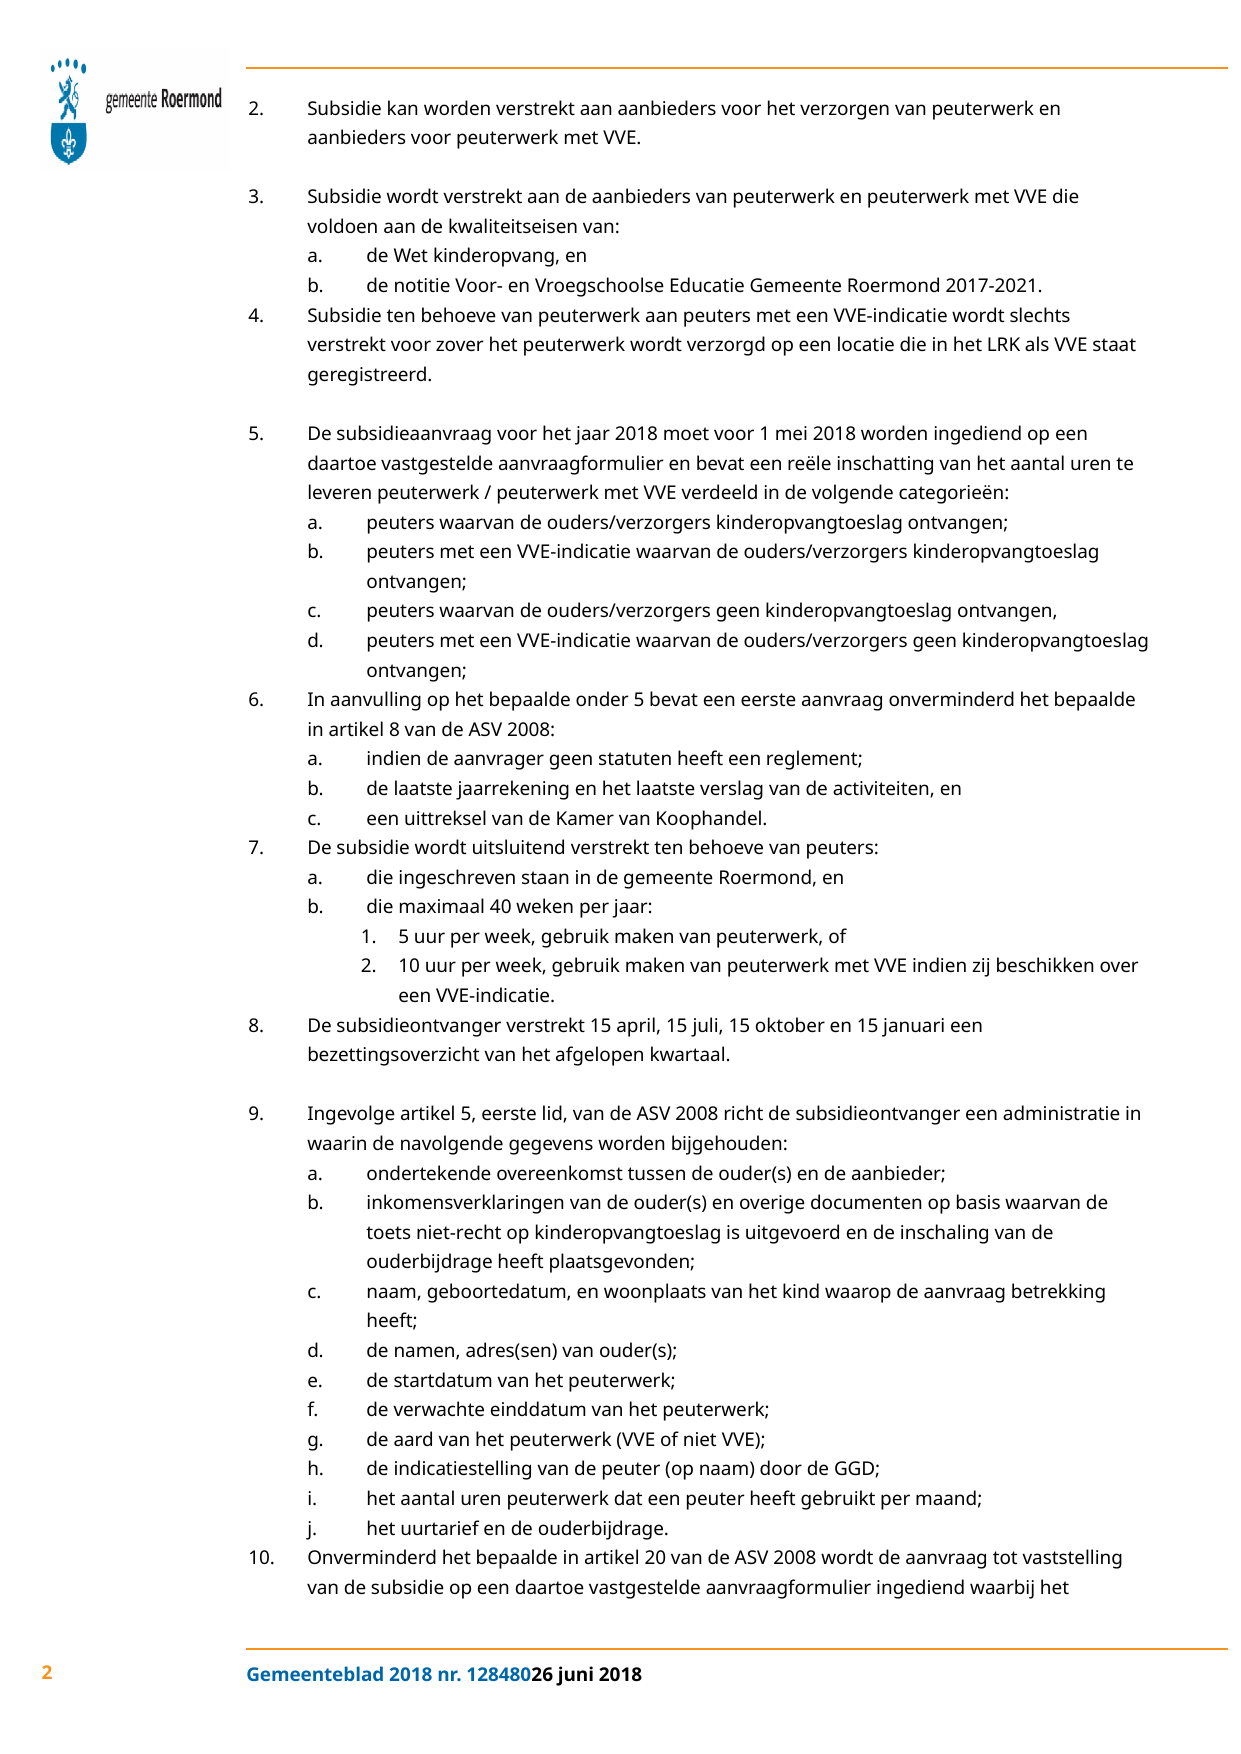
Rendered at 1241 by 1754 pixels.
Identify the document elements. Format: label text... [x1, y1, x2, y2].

list Subsidie kan worden verstrekt aan aanbieders voor het verzorgen van peuterwerk en aanbieders voor peuterwerk met VVE. [248, 95, 1152, 150]
list peuters met een VVE-indicatie waarvan de ouders/verzorgers kinderopvangtoeslag ontvangen; [307, 538, 1152, 594]
list De subsidieontvanger verstrekt 15 april, 15 juli, 15 oktober en 15 januari een bezettingsoverzicht van het afgelopen kwartaal. [248, 1012, 1152, 1067]
list peuters waarvan de ouders/verzorgers geen kinderopvangtoeslag ontvangen, [307, 598, 1152, 623]
list peuters met een VVE-indicatie waarvan de ouders/verzorgers geen kinderopvangtoeslag ontvangen; [307, 627, 1152, 683]
list het aantal uren peuterwerk dat een peuter heeft gebruikt per maand; [307, 1485, 1152, 1511]
list de indicatiestelling van de peuter (op naam) door de GGD; [307, 1456, 1152, 1481]
list 10 uur per week, gebruik maken van peuterwerk met VVE indien zij beschikken over een VVE-indicatie. [361, 953, 1152, 1008]
list die ingeschreven staan in de gemeente Roermond, en [307, 864, 1152, 890]
picture [41, 47, 231, 172]
list 5 uur per week, gebruik maken van peuterwerk, of [361, 923, 1152, 949]
list De subsidieaanvraag voor het jaar 2018 moet voor 1 mei 2018 worden ingediend op een daartoe vastgestelde aanvraagformulier en bevat een reële inschatting van het aantal uren te leveren peuterwerk / peuterwerk met VVE verdeeld in de volgende categorieën: [248, 420, 1152, 505]
list een uittreksel van de Kamer van Koophandel. [307, 805, 1152, 831]
list indien de aanvrager geen statuten heeft een reglement; [307, 746, 1152, 771]
list Subsidie ten behoeve van peuterwerk aan peuters met een VVE-indicatie wordt slechts verstrekt voor zover het peuterwerk wordt verzorgd op een locatie die in het LRK als VVE staat geregistreerd. [248, 302, 1152, 387]
list Subsidie wordt verstrekt aan de aanbieders van peuterwerk en peuterwerk met VVE die voldoen aan de kwaliteitseisen van: [248, 183, 1152, 239]
list de notitie Voor- en Vroegschoolse Educatie Gemeente Roermond 2017-2021. [307, 272, 1152, 298]
list de startdatum van het peuterwerk; [307, 1367, 1152, 1393]
list naam, geboortedatum, en woonplaats van het kind waarop de aanvraag betrekking heeft; [307, 1278, 1152, 1333]
list die maximaal 40 weken per jaar: [307, 893, 1152, 919]
list de aard van het peuterwerk (VVE of niet VVE); [307, 1426, 1152, 1452]
list de verwachte einddatum van het peuterwerk; [307, 1396, 1152, 1422]
list Ingevolge artikel 5, eerste lid, van de ASV 2008 richt de subsidieontvanger een administratie in waarin de navolgende gegevens worden bijgehouden: [248, 1101, 1152, 1156]
list het uurtarief en de ouderbijdrage. [307, 1515, 1152, 1541]
list de Wet kinderopvang, en [307, 243, 1152, 268]
list ondertekende overeenkomst tussen de ouder(s) en de aanbieder; [307, 1160, 1152, 1186]
list In aanvulling op het bepaalde onder 5 bevat een eerste aanvraag onverminderd het bepaalde in artikel 8 van de ASV 2008: [248, 686, 1152, 742]
list de laatste jaarrekening en het laatste verslag van de activiteiten, en [307, 775, 1152, 801]
list de namen, adres(sen) van ouder(s); [307, 1337, 1152, 1363]
list Onverminderd het bepaalde in artikel 20 van de ASV 2008 wordt de aanvraag tot vaststelling van de subsidie op een daartoe vastgestelde aanvraagformulier ingediend waarbij het [248, 1544, 1152, 1600]
list De subsidie wordt uitsluitend verstrekt ten behoeve van peuters: [248, 834, 1152, 860]
list inkomensverklaringen van de ouder(s) en overige documenten op basis waarvan de toets niet-recht op kinderopvangtoeslag is uitgevoerd en de inschaling van de ouderbijdrage heeft plaatsgevonden; [307, 1189, 1152, 1274]
list peuters waarvan de ouders/verzorgers kinderopvangtoeslag ontvangen; [307, 509, 1152, 535]
